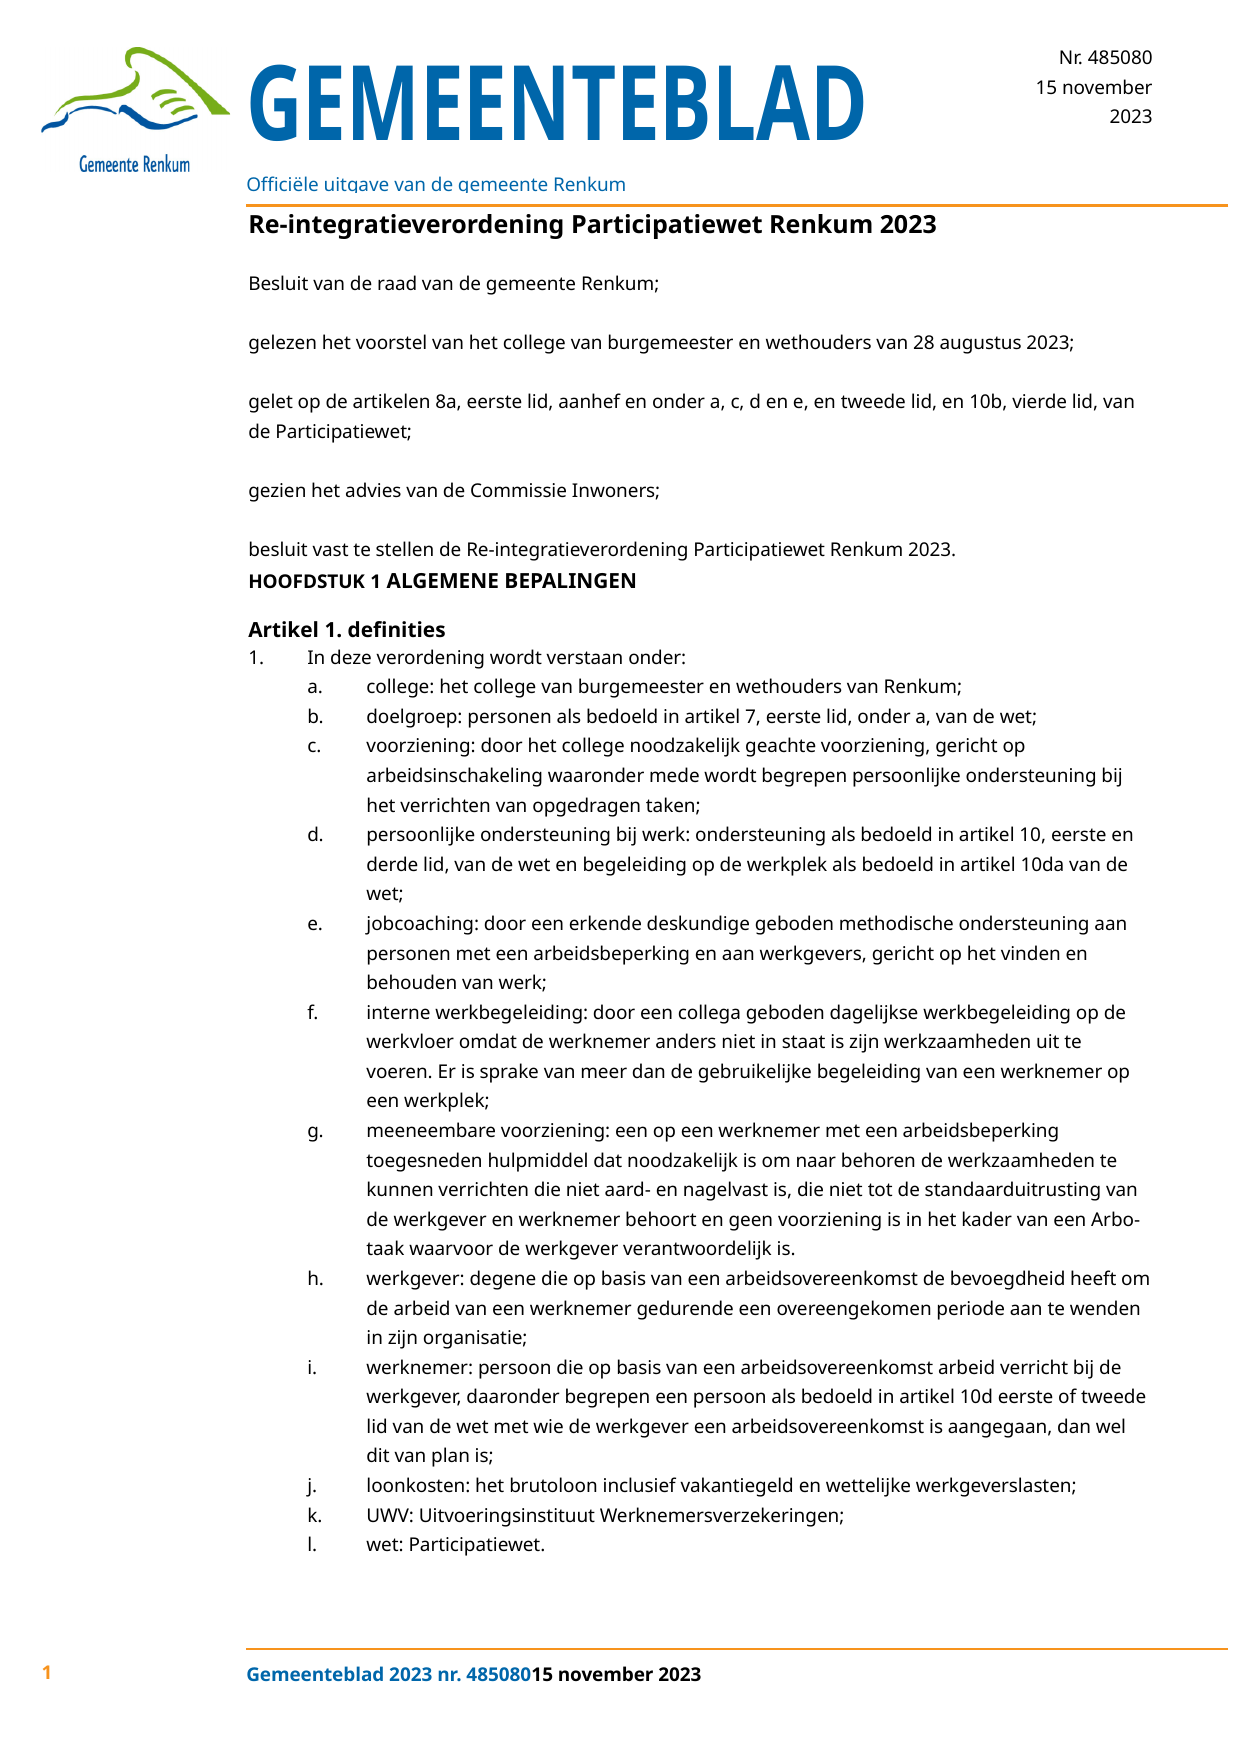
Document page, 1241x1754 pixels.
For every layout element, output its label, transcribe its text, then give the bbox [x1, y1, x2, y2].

list college: het college van burgemeester en wethouders van Renkum; [307, 673, 1152, 699]
text gelet op de artikelen 8a, eerste lid, aanhef en onder a, c, d en e, en tweede lid, en 10b, vierde lid, van de Participatiewet; [248, 389, 1152, 444]
list werknemer: persoon die op basis van een arbeidsovereenkomst arbeid verricht bij de werkgever, daaronder begrepen een persoon als bedoeld in artikel 10d eerste of tweede lid van de wet met wie de werkgever een arbeidsovereenkomst is aangegaan, dan wel dit van plan is; [307, 1354, 1152, 1468]
list interne werkbegeleiding: door een collega geboden dagelijkse werkbegeleiding op de werkvloer omdat de werknemer anders niet in staat is zijn werkzaamheden uit te voeren. Er is sprake van meer dan de gebruikelijke begeleiding van een werknemer op een werkplek; [307, 999, 1152, 1113]
list werkgever: degene die op basis van een arbeidsovereenkomst de bevoegdheid heeft om de arbeid van een werknemer gedurende een overeengekomen periode aan te wenden in zijn organisatie; [307, 1265, 1152, 1350]
list voorziening: door het college noodzakelijk geachte voorziening, gericht op arbeidsinschakeling waaronder mede wordt begrepen persoonlijke ondersteuning bij het verrichten van opgedragen taken; [307, 733, 1152, 817]
list loonkosten: het brutoloon inclusief vakantiegeld en wettelijke werkgeverslasten; [307, 1472, 1152, 1498]
list meeneembare voorziening: een op een werknemer met een arbeidsbeperking toegesneden hulpmiddel dat noodzakelijk is om naar behoren de werkzaamheden te kunnen verrichten die niet aard- en nagelvast is, die niet tot de standaarduitrusting van de werkgever en werknemer behoort en geen voorziening is in het kader van een Arbo-taak waarvoor de werkgever verantwoordelijk is. [307, 1117, 1152, 1261]
list doelgroep: personen als bedoeld in artikel 7, eerste lid, onder a, van de wet; [307, 703, 1152, 729]
list persoonlijke ondersteuning bij werk: ondersteuning als bedoeld in artikel 10, eerste en derde lid, van de wet en begeleiding op de werkplek als bedoeld in artikel 10da van de wet; [307, 821, 1152, 906]
text Artikel 1. definities [248, 615, 1152, 644]
list In deze verordening wordt verstaan onder: [248, 644, 1152, 669]
list UWV: Uitvoeringsinstituut Werknemersverzekeringen; [307, 1502, 1152, 1527]
text HOOFDSTUK 1 ALGEMENE BEPALINGEN [248, 566, 1152, 594]
text gelezen het voorstel van het college van burgemeester en wethouders van 28 augustus 2023; [248, 329, 1152, 355]
list wet: Participatiewet. [307, 1531, 1152, 1557]
list jobcoaching: door een erkende deskundige geboden methodische ondersteuning aan personen met een arbeidsbeperking en aan werkgevers, gericht op het vinden en behouden van werk; [307, 910, 1152, 995]
text Besluit van de raad van de gemeente Renkum; [248, 270, 1152, 296]
text gezien het advies van de Commissie Inwoners; [248, 477, 1152, 503]
text besluit vast te stellen de Re-integratieverordening Participatiewet Renkum 2023. [248, 537, 1152, 562]
picture [41, 47, 231, 172]
text Re-integratieverordening Participatiewet Renkum 2023 [248, 207, 1152, 241]
